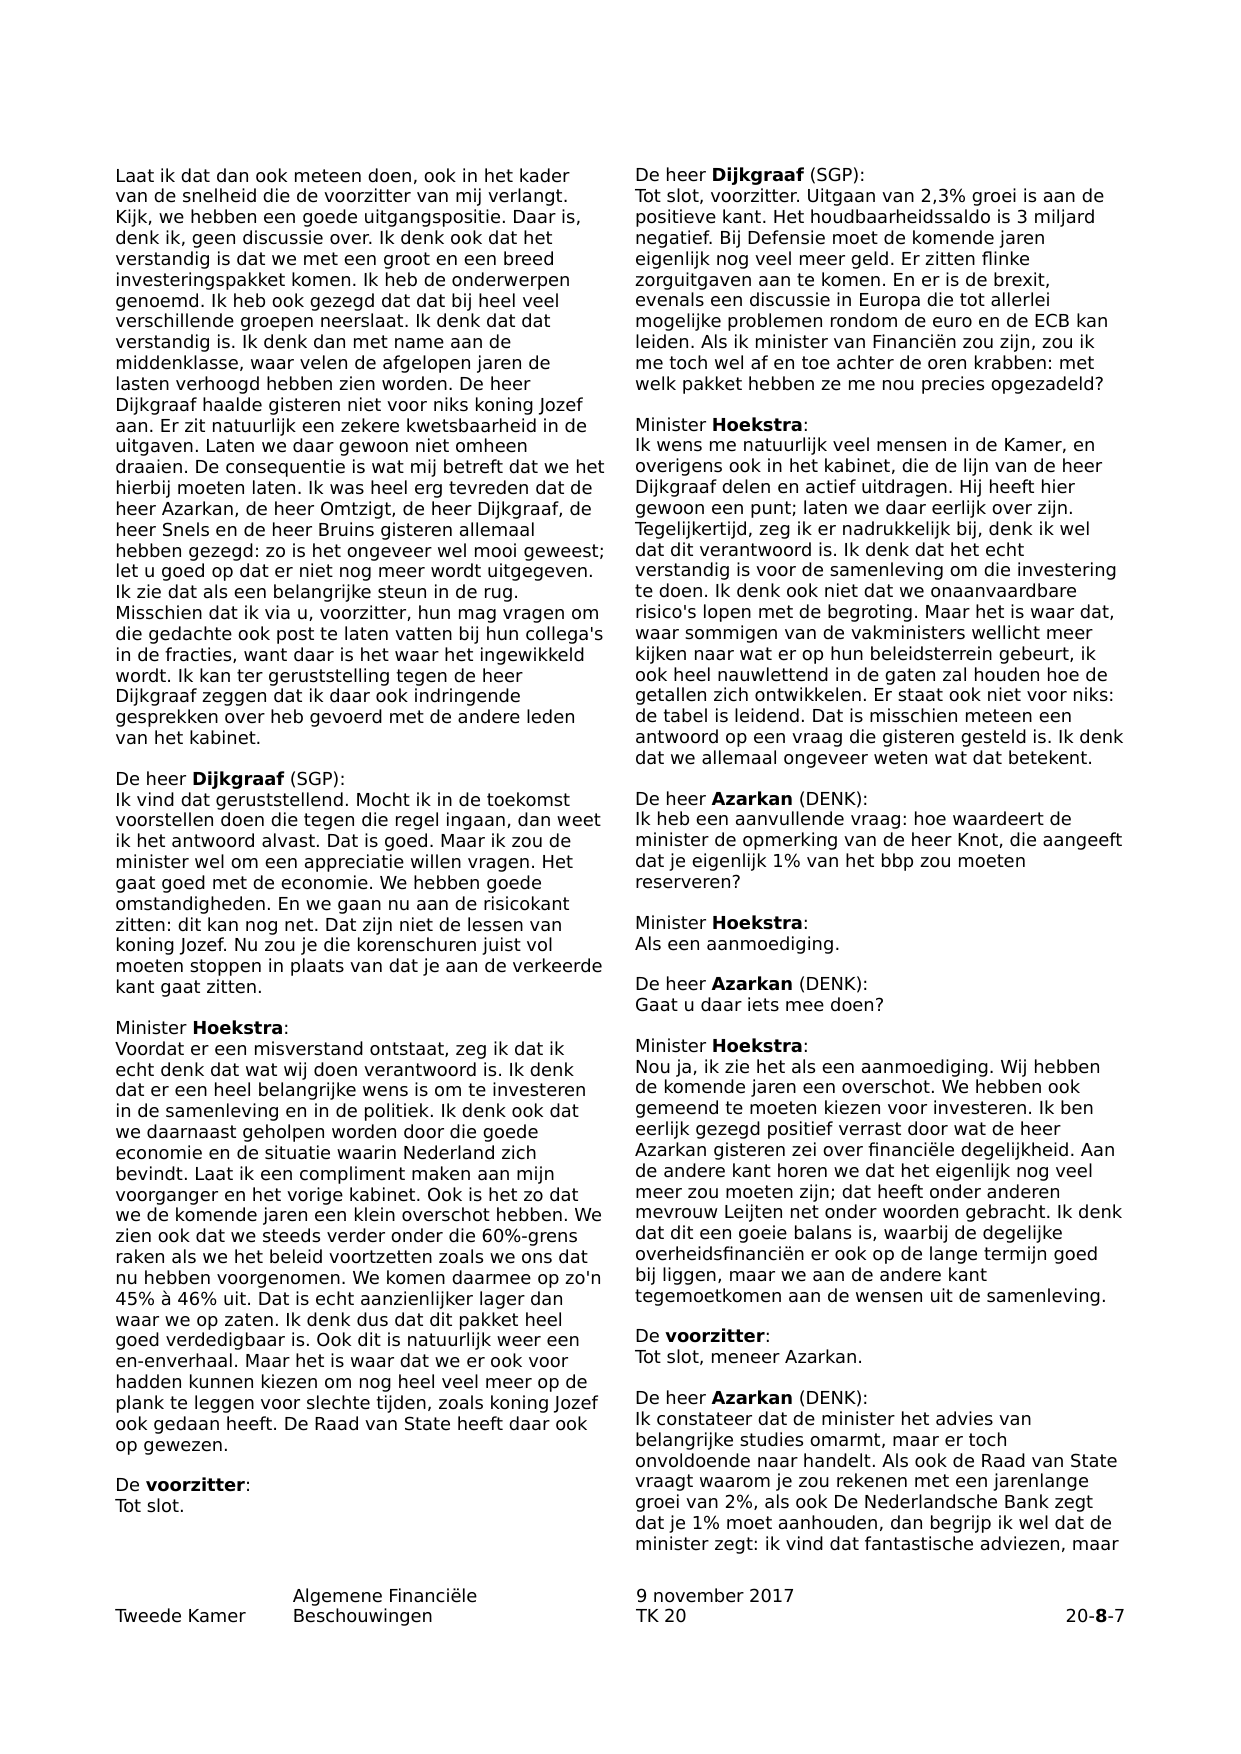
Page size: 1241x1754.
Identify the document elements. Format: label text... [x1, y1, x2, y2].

text Kijk, we hebben een goede uitgangspositie. Daar is, denk ik, geen discussie over. Ik denk ook dat het verstandig is dat we met een groot en een breed investeringspakket komen. Ik heb de onderwerpen genoemd. Ik heb ook gezegd dat dat bij heel veel verschillende groepen neerslaat. Ik denk dat dat verstandig is. Ik denk dan met name aan de middenklasse, waar velen de afgelopen jaren de lasten verhoogd hebben zien worden. De heer Dijkgraaf haalde gisteren niet voor niks koning Jozef aan. Er zit natuurlijk een zekere kwetsbaarheid in de uitgaven. Laten we daar gewoon niet omheen draaien. De consequentie is wat mij betreft dat we het hierbij moeten laten. Ik was heel erg tevreden dat de heer Azarkan, de heer Omtzigt, de heer Dijkgraaf, de heer Snels en de heer Bruins gisteren allemaal hebben gezegd: zo is het ongeveer wel mooi geweest; let u goed op dat er niet nog meer wordt uitgegeven. Ik zie dat als een belangrijke steun in de rug. Misschien dat ik via u, voorzitter, hun mag vragen om die gedachte ook post te laten vatten bij hun collega's in de fracties, want daar is het waar het ingewikkeld wordt. Ik kan ter geruststelling tegen de heer Dijkgraaf zeggen dat ik daar ook indringende gesprekken over heb gevoerd met de andere leden van het kabinet. [115, 207, 605, 749]
text Laat ik dat dan ook meteen doen, ook in het kader van de snelheid die de voorzitter van mij verlangt. [115, 165, 605, 207]
text De heer Dijkgraaf (SGP): [115, 769, 605, 789]
text Ik constateer dat de minister het advies van belangrijke studies omarmt, maar er toch onvoldoende naar handelt. Als ook de Raad van State vraagt waarom je zou rekenen met een jarenlange groei van 2%, als ook De Nederlandsche Bank zegt dat je 1% moet aanhouden, dan begrijp ik wel dat de minister zegt: ik vind dat fantastische adviezen, maar [635, 1409, 1125, 1554]
text Gaat u daar iets mee doen? [635, 995, 1125, 1016]
text Tot slot, meneer Azarkan. [635, 1347, 1125, 1368]
text De heer Dijkgraaf (SGP): [635, 165, 1125, 186]
text Minister Hoekstra: [635, 1036, 1125, 1056]
text Ik vind dat geruststellend. Mocht ik in de toekomst voorstellen doen die tegen die regel ingaan, dan weet ik het antwoord alvast. Dat is goed. Maar ik zou de minister wel om een appreciatie willen vragen. Het gaat goed met de economie. We hebben goede omstandigheden. En we gaan nu aan de risicokant zitten: dit kan nog net. Dat zijn niet de lessen van koning Jozef. Nu zou je die korenschuren juist vol moeten stoppen in plaats van dat je aan de verkeerde kant gaat zitten. [115, 789, 605, 998]
text De heer Azarkan (DENK): [635, 788, 1125, 809]
text De heer Azarkan (DENK): [635, 1388, 1125, 1409]
text Voordat er een misverstand ontstaat, zeg ik dat ik echt denk dat wat wij doen verantwoord is. Ik denk dat er een heel belangrijke wens is om te investeren in de samenleving en in de politiek. Ik denk ook dat we daarnaast geholpen worden door die goede economie en de situatie waarin Nederland zich bevindt. Laat ik een compliment maken aan mijn voorganger en het vorige kabinet. Ook is het zo dat we de komende jaren een klein overschot hebben. We zien ook dat we steeds verder onder die 60%-grens raken als we het beleid voortzetten zoals we ons dat nu hebben voorgenomen. We komen daarmee op zo'n 45% à 46% uit. Dat is echt aanzienlijker lager dan waar we op zaten. Ik denk dus dat dit pakket heel goed verdedigbaar is. Ook dit is natuurlijk weer een en-enverhaal. Maar het is waar dat we er ook voor hadden kunnen kiezen om nog heel veel meer op de plank te leggen voor slechte tijden, zoals koning Jozef ook gedaan heeft. De Raad van State heeft daar ook op gewezen. [115, 1038, 605, 1455]
text Tot slot, voorzitter. Uitgaan van 2,3% groei is aan de positieve kant. Het houdbaarheidssaldo is 3 miljard negatief. Bij Defensie moet de komende jaren eigenlijk nog veel meer geld. Er zitten flinke zorguitgaven aan te komen. En er is de brexit, evenals een discussie in Europa die tot allerlei mogelijke problemen rondom de euro en de ECB kan leiden. Als ik minister van Financiën zou zijn, zou ik me toch wel af en toe achter de oren krabben: met welk pakket hebben ze me nou precies opgezadeld? [635, 186, 1125, 394]
text De voorzitter: [635, 1326, 1125, 1347]
text Minister Hoekstra: [115, 1018, 605, 1038]
text Als een aanmoediging. [635, 933, 1125, 954]
text Ik wens me natuurlijk veel mensen in de Kamer, en overigens ook in het kabinet, die de lijn van de heer Dijkgraaf delen en actief uitdragen. Hij heeft hier gewoon een punt; laten we daar eerlijk over zijn. Tegelijkertijd, zeg ik er nadrukkelijk bij, denk ik wel dat dit verantwoord is. Ik denk dat het echt verstandig is voor de samenleving om die investering te doen. Ik denk ook niet dat we onaanvaardbare risico's lopen met de begroting. Maar het is waar dat, waar sommigen van de vakministers wellicht meer kijken naar wat er op hun beleidsterrein gebeurt, ik ook heel nauwlettend in de gaten zal houden hoe de getallen zich ontwikkelen. Er staat ook niet voor niks: de tabel is leidend. Dat is misschien meteen een antwoord op een vraag die gisteren gesteld is. Ik denk dat we allemaal ongeveer weten wat dat betekent. [635, 435, 1125, 768]
text Nou ja, ik zie het als een aanmoediging. Wij hebben de komende jaren een overschot. We hebben ook gemeend te moeten kiezen voor investeren. Ik ben eerlijk gezegd positief verrast door wat de heer Azarkan gisteren zei over financiële degelijkheid. Aan de andere kant horen we dat het eigenlijk nog veel meer zou moeten zijn; dat heeft onder anderen mevrouw Leijten net onder woorden gebracht. Ik denk dat dit een goeie balans is, waarbij de degelijke overheidsfinanciën er ook op de lange termijn goed bij liggen, maar we aan de andere kant tegemoetkomen aan de wensen uit de samenleving. [635, 1056, 1125, 1306]
text Minister Hoekstra: [635, 912, 1125, 933]
text De heer Azarkan (DENK): [635, 974, 1125, 995]
text De voorzitter: [115, 1475, 605, 1496]
text Tot slot. [115, 1496, 605, 1517]
text Minister Hoekstra: [635, 414, 1125, 435]
text Ik heb een aanvullende vraag: hoe waardeert de minister de opmerking van de heer Knot, die aangeeft dat je eigenlijk 1% van het bbp zou moeten reserveren? [635, 809, 1125, 892]
